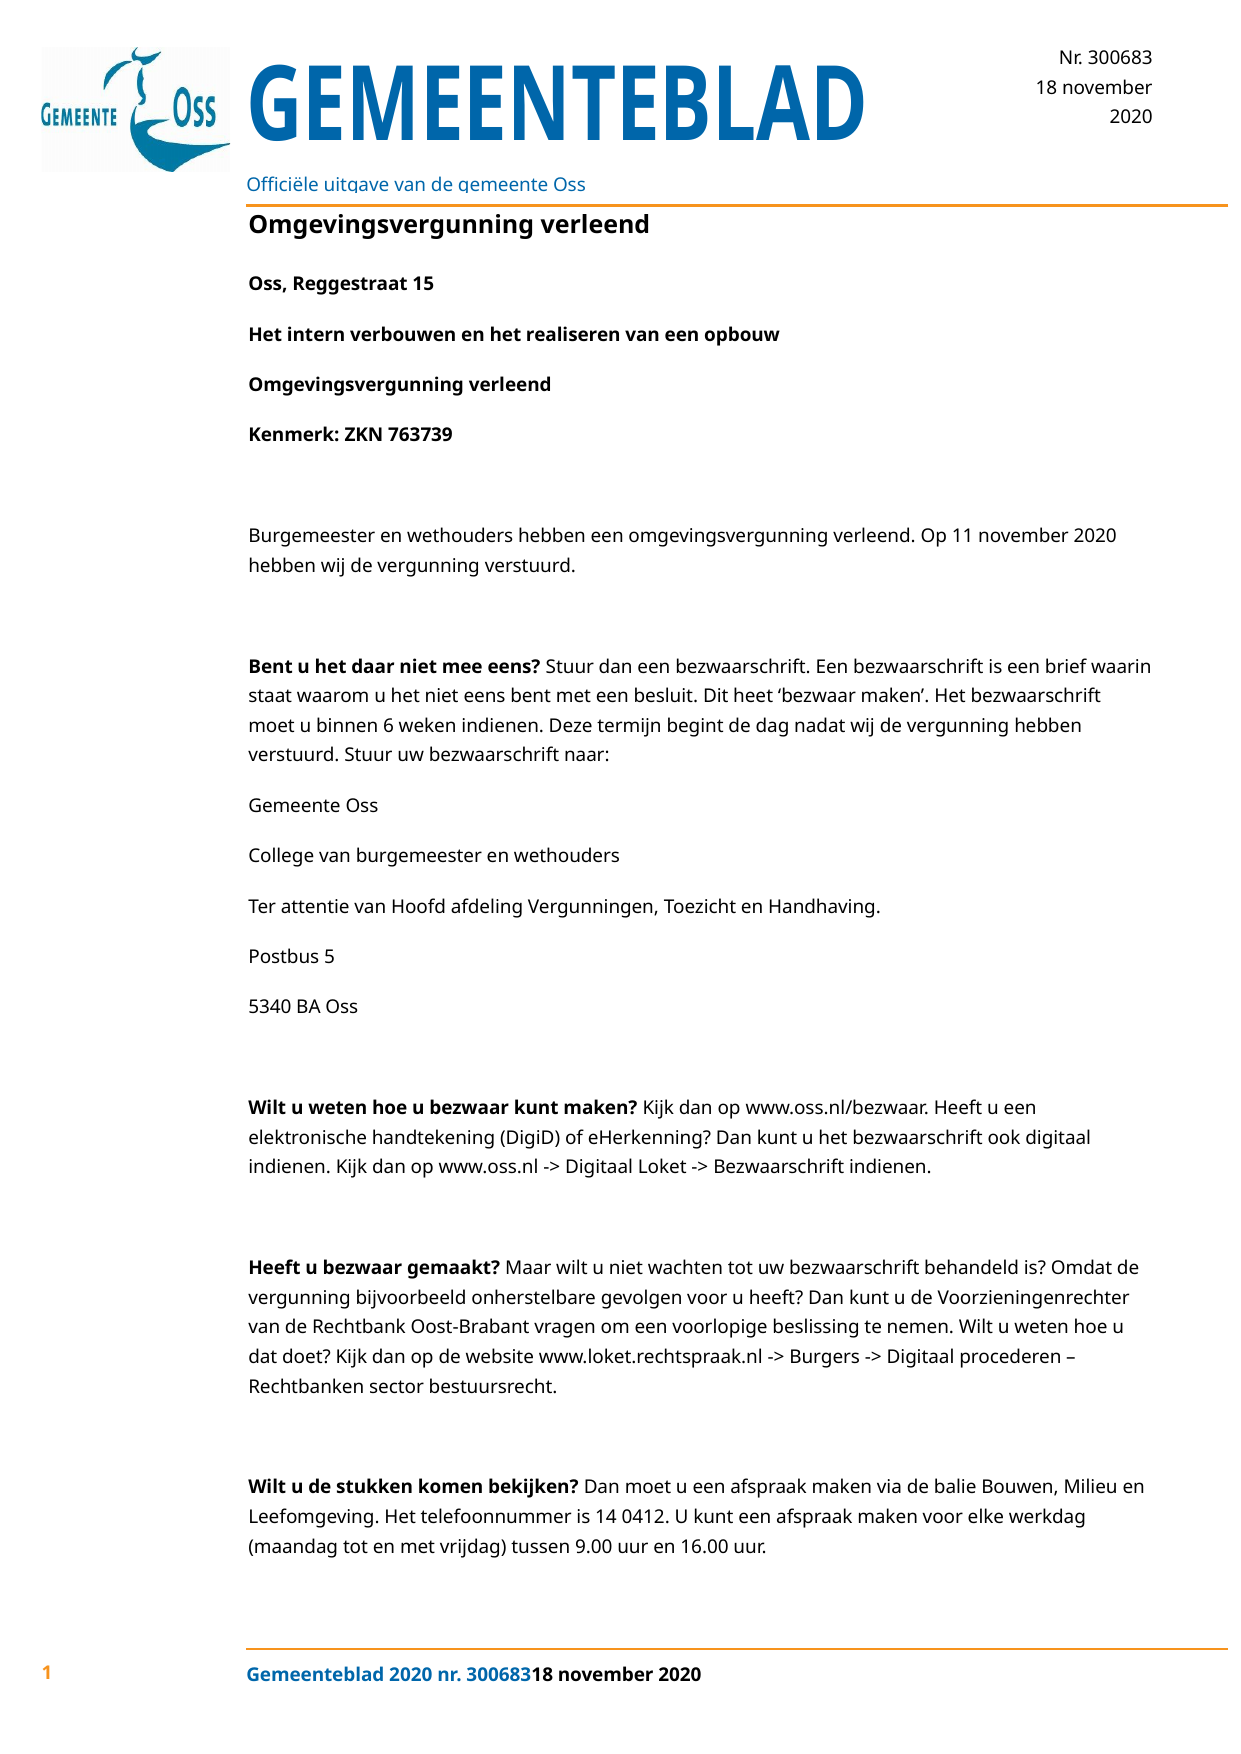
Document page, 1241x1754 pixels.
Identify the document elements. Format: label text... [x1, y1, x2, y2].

text Omgevingsvergunning verleend [248, 207, 1152, 241]
text Burgemeester en wethouders hebben een omgevingsvergunning verleend. Op 11 november 2020 hebben wij de vergunning verstuurd. [248, 522, 1152, 578]
text Kenmerk: ZKN 763739 [248, 422, 1152, 447]
text Gemeente Oss [248, 792, 1152, 818]
picture [41, 47, 231, 172]
text Oss, Reggestraat 15 [248, 270, 1152, 296]
text Wilt u de stukken komen bekijken? Dan moet u een afspraak maken via de balie Bouwen, Milieu en Leefomgeving. Het telefoonnummer is 14 0412. U kunt een afspraak maken voor elke werkdag (maandag tot en met vrijdag) tussen 9.00 uur en 16.00 uur. [248, 1474, 1152, 1558]
text Bent u het daar niet mee eens? Stuur dan een bezwaarschrift. Een bezwaarschrift is een brief waarin staat waarom u het niet eens bent met een besluit. Dit heet ‘bezwaar maken’. Het bezwaarschrift moet u binnen 6 weken indienen. Deze termijn begint de dag nadat wij de vergunning hebben verstuurd. Stuur uw bezwaarschrift naar: [248, 653, 1152, 767]
text Postbus 5 [248, 943, 1152, 969]
text 5340 BA Oss [248, 994, 1152, 1019]
text Heeft u bezwaar gemaakt? Maar wilt u niet wachten tot uw bezwaarschrift behandeld is? Omdat de vergunning bijvoorbeeld onherstelbare gevolgen voor u heeft? Dan kunt u de Voorzieningenrechter van de Rechtbank Oost-Brabant vragen om een voorlopige beslissing te nemen. Wilt u weten hoe u dat doet? Kijk dan op de website www.loket.rechtspraak.nl -> Burgers -> Digitaal procederen – Rechtbanken sector bestuursrecht. [248, 1254, 1152, 1398]
text Omgevingsvergunning verleend [248, 371, 1152, 397]
text College van burgemeester en wethouders [248, 842, 1152, 868]
text Ter attentie van Hoofd afdeling Vergunningen, Toezicht en Handhaving. [248, 893, 1152, 918]
text Wilt u weten hoe u bezwaar kunt maken? Kijk dan op www.oss.nl/bezwaar. Heeft u een elektronische handtekening (DigiD) of eHerkenning? Dan kunt u het bezwaarschrift ook digitaal indienen. Kijk dan op www.oss.nl -> Digitaal Loket -> Bezwaarschrift indienen. [248, 1094, 1152, 1179]
text Het intern verbouwen en het realiseren van een opbouw [248, 321, 1152, 346]
